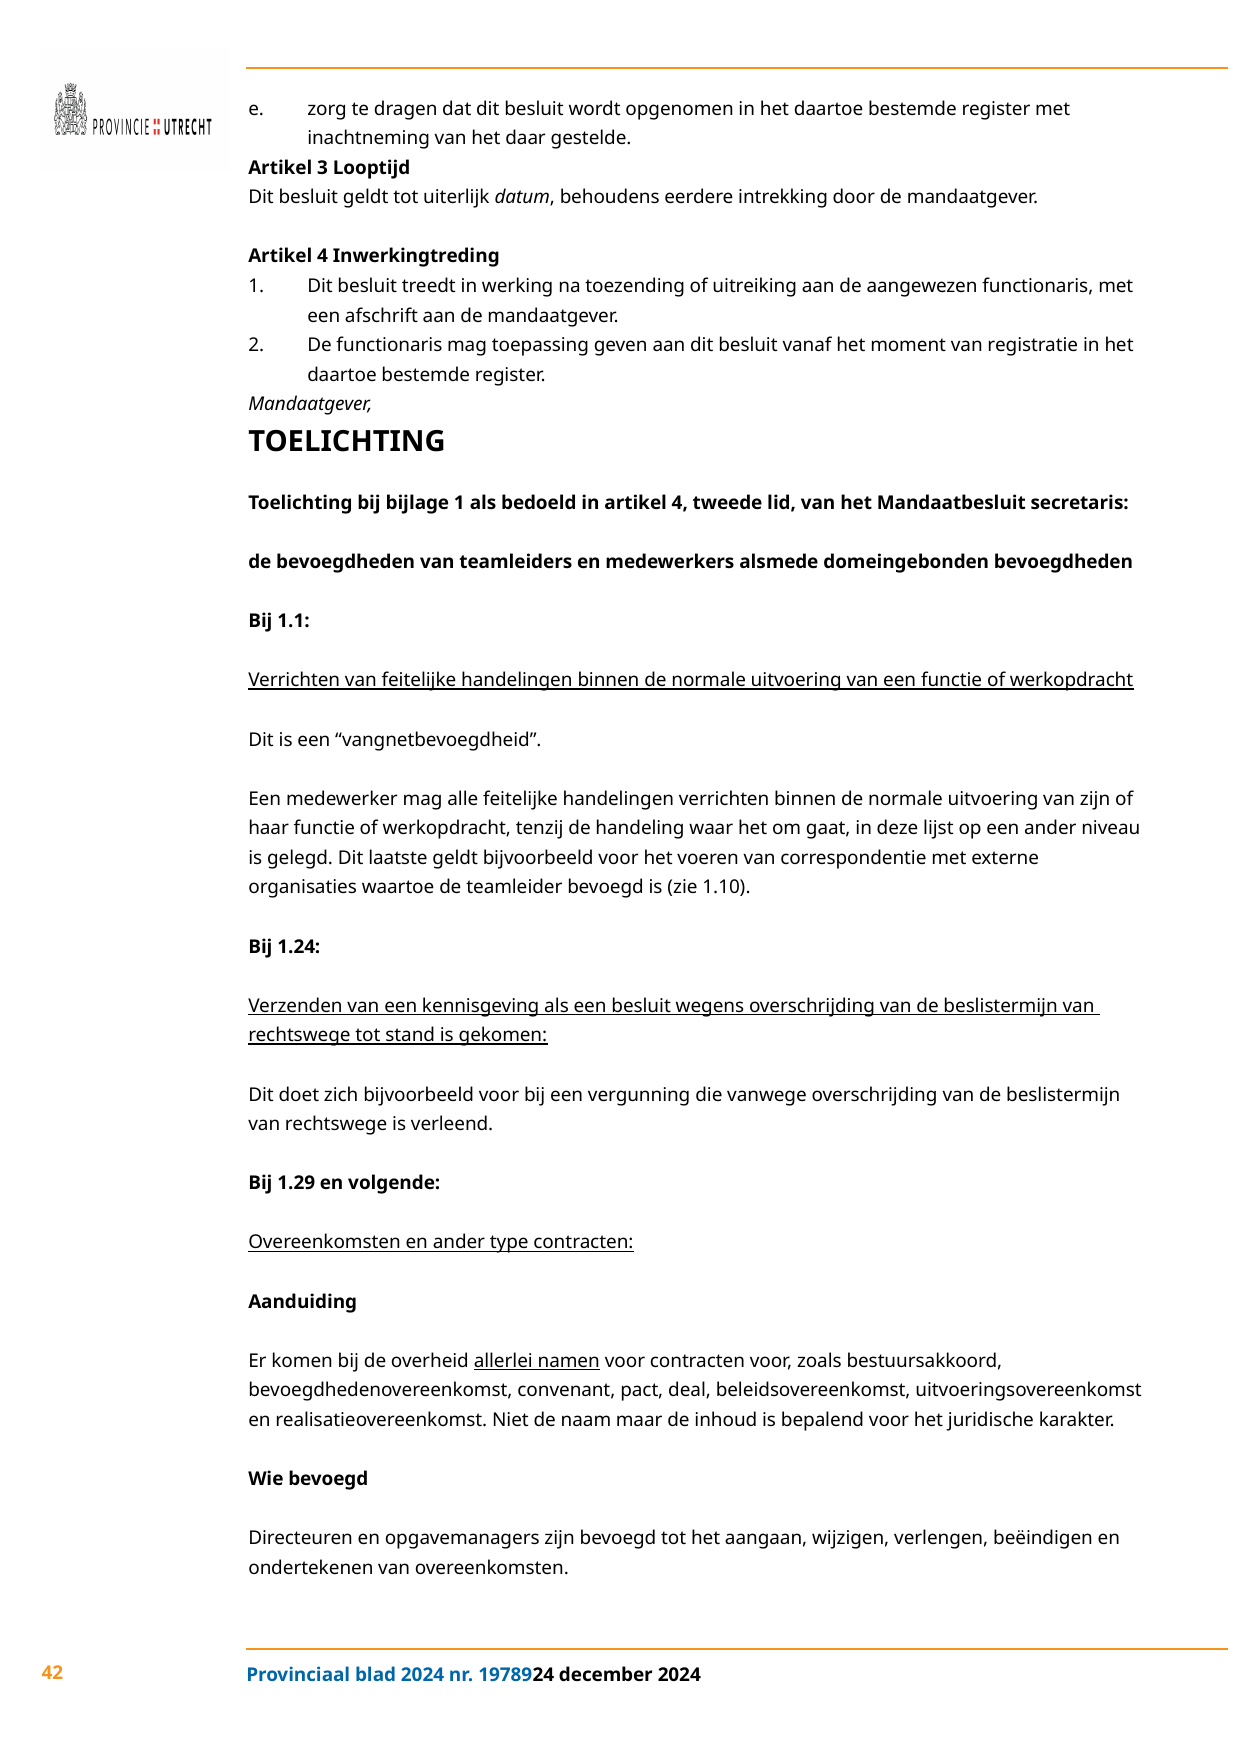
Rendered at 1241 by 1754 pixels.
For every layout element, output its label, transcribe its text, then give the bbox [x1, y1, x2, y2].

text Dit is een “vangnetbevoegdheid”. [248, 726, 1152, 751]
text Overeenkomsten en ander type contracten: [248, 1229, 1152, 1254]
text Dit doet zich bijvoorbeeld voor bij een vergunning die vanwege overschrijding van de beslistermijn van rechtswege is verleend. [248, 1081, 1152, 1136]
text Directeuren en opgavemanagers zijn bevoegd tot het aangaan, wijzigen, verlengen, beëindigen en ondertekenen van overeenkomsten. [248, 1524, 1152, 1580]
text Dit besluit geldt tot uiterlijk datum, behoudens eerdere intrekking door de mandaatgever. [248, 183, 1152, 209]
text Aanduiding [248, 1288, 1152, 1313]
text TOELICHTING [248, 420, 1152, 460]
list Dit besluit treedt in werking na toezending of uitreiking aan de aangewezen functionaris, met een afschrift aan de mandaatgever. [248, 272, 1152, 328]
text Toelichting bij bijlage 1 als bedoeld in artikel 4, tweede lid, van het Mandaatbesluit secretaris: [248, 489, 1152, 515]
text Een medewerker mag alle feitelijke handelingen verrichten binnen de normale uitvoering van zijn of haar functie of werkopdracht, tenzij de handeling waar het om gaat, in deze lijst op een ander niveau is gelegd. Dit laatste geldt bijvoorbeeld voor het voeren van correspondentie met externe organisaties waartoe de teamleider bevoegd is (zie 1.10). [248, 785, 1152, 899]
text Wie bevoegd [248, 1465, 1152, 1491]
text de bevoegdheden van teamleiders en medewerkers alsmede domeingebonden bevoegdheden [248, 548, 1152, 574]
text Mandaatgever, [248, 391, 1152, 416]
list zorg te dragen dat dit besluit wordt opgenomen in het daartoe bestemde register met inachtneming van het daar gestelde. [248, 95, 1152, 150]
text Artikel 3 Looptijd [248, 154, 1152, 180]
text Bij 1.29 en volgende: [248, 1169, 1152, 1195]
text Bij 1.24: [248, 933, 1152, 958]
text Er komen bij de overheid allerlei namen voor contracten voor, zoals bestuursakkoord, bevoegdhedenovereenkomst, convenant, pact, deal, beleidsovereenkomst, uitvoeringsovereenkomst en realisatieovereenkomst. Niet de naam maar de inhoud is bepalend voor het juridische karakter. [248, 1347, 1152, 1432]
text Verzenden van een kennisgeving als een besluit wegens overschrijding van de beslistermijn van rechtswege tot stand is gekomen: [248, 992, 1152, 1047]
text Verrichten van feitelijke handelingen binnen de normale uitvoering van een functie of werkopdracht [248, 667, 1152, 692]
picture [41, 47, 231, 172]
list De functionaris mag toepassing geven aan dit besluit vanaf het moment van registratie in het daartoe bestemde register. [248, 331, 1152, 387]
text Artikel 4 Inwerkingtreding [248, 243, 1152, 268]
text Bij 1.1: [248, 607, 1152, 633]
